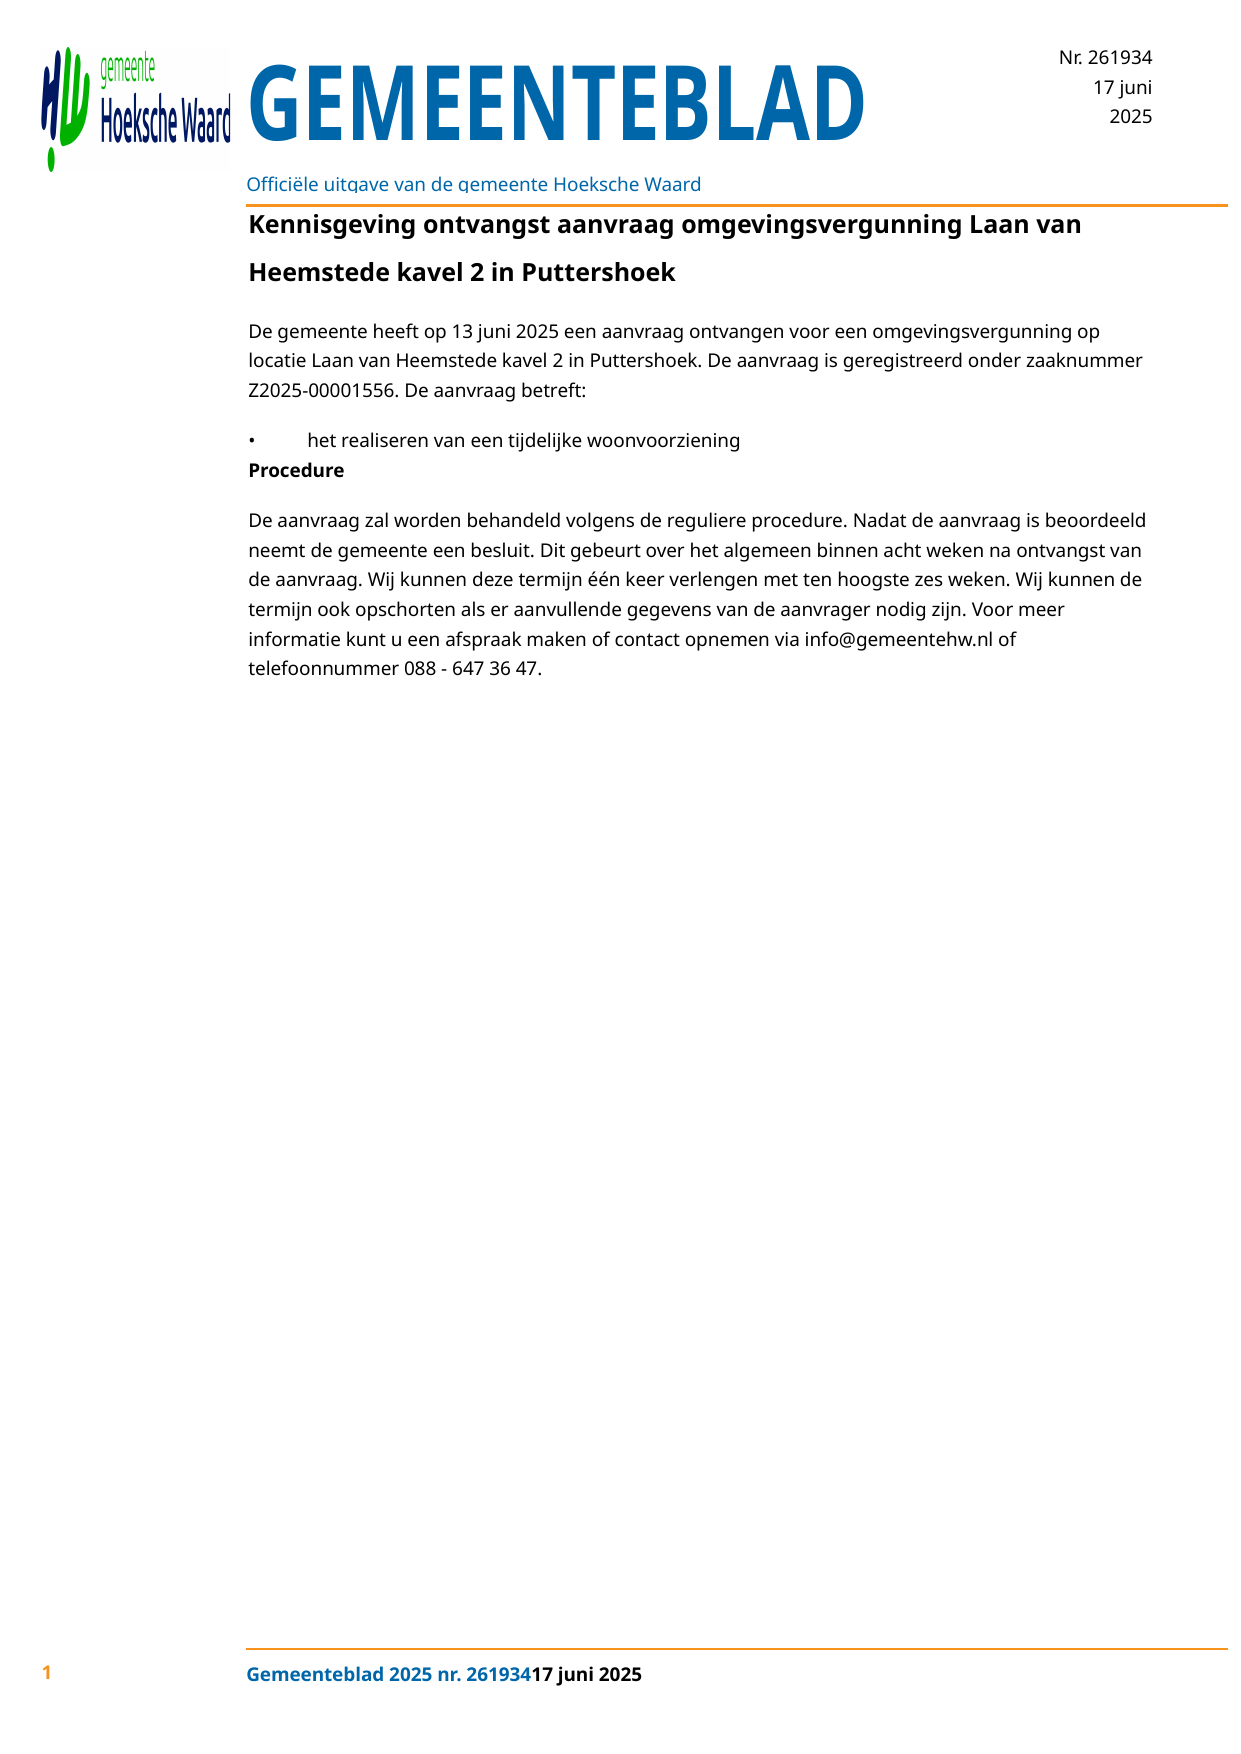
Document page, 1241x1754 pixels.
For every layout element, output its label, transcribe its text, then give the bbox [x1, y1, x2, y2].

text De aanvraag zal worden behandeld volgens de reguliere procedure. Nadat de aanvraag is beoordeeld neemt de gemeente een besluit. Dit gebeurt over het algemeen binnen acht weken na ontvangst van de aanvraag. Wij kunnen deze termijn één keer verlengen met ten hoogste zes weken. Wij kunnen de termijn ook opschorten als er aanvullende gegevens van de aanvrager nodig zijn. Voor meer informatie kunt u een afspraak maken of contact opnemen via info@gemeentehw.nl of telefoonnummer 088 - 647 36 47. [248, 507, 1152, 681]
text Kennisgeving ontvangst aanvraag omgevingsvergunning Laan van Heemstede kavel 2 in Puttershoek [248, 207, 1152, 288]
text Procedure [248, 457, 1152, 483]
list het realiseren van een tijdelijke woonvoorziening [248, 427, 1152, 453]
text De gemeente heeft op 13 juni 2025 een aanvraag ontvangen voor een omgevingsvergunning op locatie Laan van Heemstede kavel 2 in Puttershoek. De aanvraag is geregistreerd onder zaaknummer Z2025-00001556. De aanvraag betreft: [248, 318, 1152, 403]
picture [41, 47, 231, 172]
